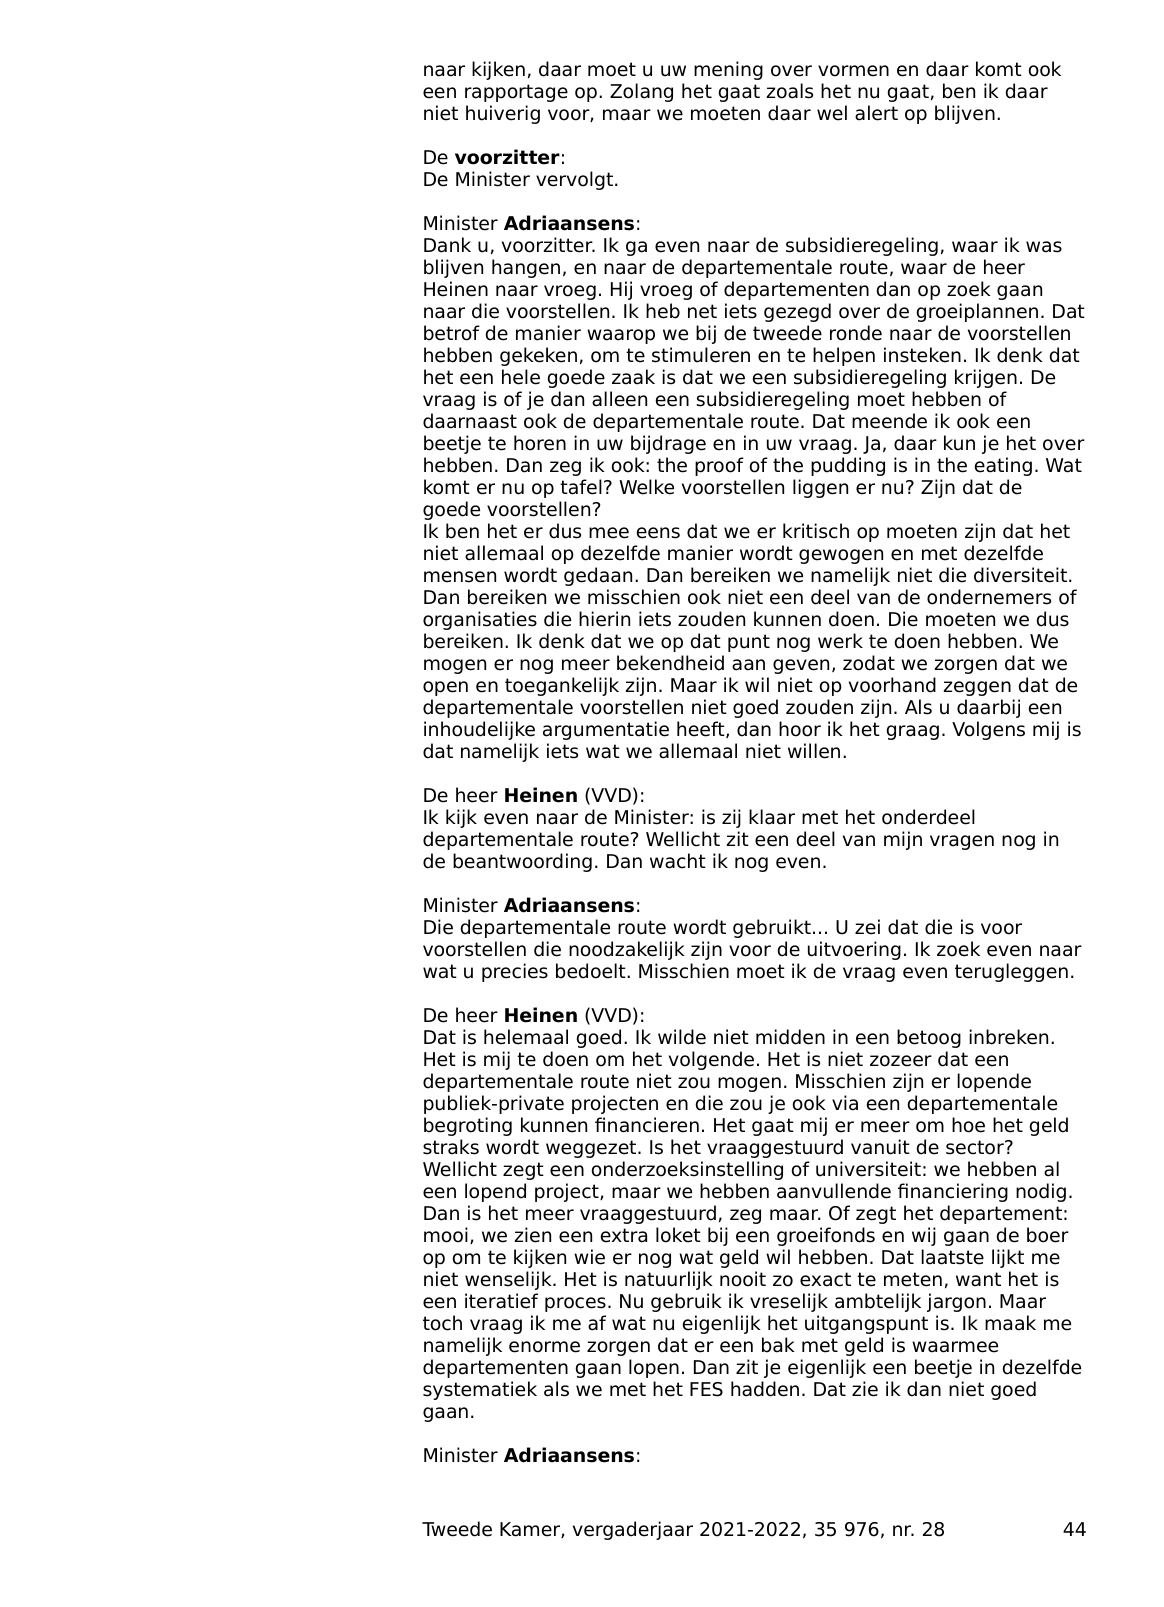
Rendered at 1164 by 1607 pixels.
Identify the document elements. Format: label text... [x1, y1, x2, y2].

text Ik kijk even naar de Minister: is zij klaar met het onderdeel departementale route? Wellicht zit een deel van mijn vragen nog in de beantwoording. Dan wacht ik nog even. [422, 807, 1087, 873]
text Die departementale route wordt gebruikt... U zei dat die is voor voorstellen die noodzakelijk zijn voor de uitvoering. Ik zoek even naar wat u precies bedoelt. Misschien moet ik de vraag even terugleggen. [422, 917, 1087, 983]
text Ik ben het er dus mee eens dat we er kritisch op moeten zijn dat het niet allemaal op dezelfde manier wordt gewogen en met dezelfde mensen wordt gedaan. Dan bereiken we namelijk niet die diversiteit. Dan bereiken we misschien ook niet een deel van de ondernemers of organisaties die hierin iets zouden kunnen doen. Die moeten we dus bereiken. Ik denk dat we op dat punt nog werk te doen hebben. We mogen er nog meer bekendheid aan geven, zodat we zorgen dat we open en toegankelijk zijn. Maar ik wil niet op voorhand zeggen dat de departementale voorstellen niet goed zouden zijn. Als u daarbij een inhoudelijke argumentatie heeft, dan hoor ik het graag. Volgens mij is dat namelijk iets wat we allemaal niet willen. [422, 521, 1087, 763]
text De Minister vervolgt. [422, 169, 1087, 191]
text naar kijken, daar moet u uw mening over vormen en daar komt ook een rapportage op. Zolang het gaat zoals het nu gaat, ben ik daar niet huiverig voor, maar we moeten daar wel alert op blijven. [422, 59, 1087, 125]
text Minister Adriaansens: [422, 1445, 1087, 1467]
text Minister Adriaansens: [422, 895, 1087, 917]
text Minister Adriaansens: [422, 213, 1087, 235]
text Dank u, voorzitter. Ik ga even naar de subsidieregeling, waar ik was blijven hangen, en naar de departementale route, waar de heer Heinen naar vroeg. Hij vroeg of departementen dan op zoek gaan naar die voorstellen. Ik heb net iets gezegd over de groeiplannen. Dat betrof de manier waarop we bij de tweede ronde naar de voorstellen hebben gekeken, om te stimuleren en te helpen insteken. Ik denk dat het een hele goede zaak is dat we een subsidieregeling krijgen. De vraag is of je dan alleen een subsidieregeling moet hebben of daarnaast ook de departementale route. Dat meende ik ook een beetje te horen in uw bijdrage en in uw vraag. Ja, daar kun je het over hebben. Dan zeg ik ook: the proof of the pudding is in the eating. Wat komt er nu op tafel? Welke voorstellen liggen er nu? Zijn dat de goede voorstellen? [422, 235, 1087, 521]
text De voorzitter: [422, 147, 1087, 169]
text Dat is helemaal goed. Ik wilde niet midden in een betoog inbreken. Het is mij te doen om het volgende. Het is niet zozeer dat een departementale route niet zou mogen. Misschien zijn er lopende publiek-private projecten en die zou je ook via een departementale begroting kunnen financieren. Het gaat mij er meer om hoe het geld straks wordt weggezet. Is het vraaggestuurd vanuit de sector? Wellicht zegt een onderzoeksinstelling of universiteit: we hebben al een lopend project, maar we hebben aanvullende financiering nodig. Dan is het meer vraaggestuurd, zeg maar. Of zegt het departement: mooi, we zien een extra loket bij een groeifonds en wij gaan de boer op om te kijken wie er nog wat geld wil hebben. Dat laatste lijkt me niet wenselijk. Het is natuurlijk nooit zo exact te meten, want het is een iteratief proces. Nu gebruik ik vreselijk ambtelijk jargon. Maar toch vraag ik me af wat nu eigenlijk het uitgangspunt is. Ik maak me namelijk enorme zorgen dat er een bak met geld is waarmee departementen gaan lopen. Dan zit je eigenlijk een beetje in dezelfde systematiek als we met het FES hadden. Dat zie ik dan niet goed gaan. [422, 1027, 1087, 1423]
text De heer Heinen (VVD): [422, 1005, 1087, 1027]
text De heer Heinen (VVD): [422, 785, 1087, 807]
